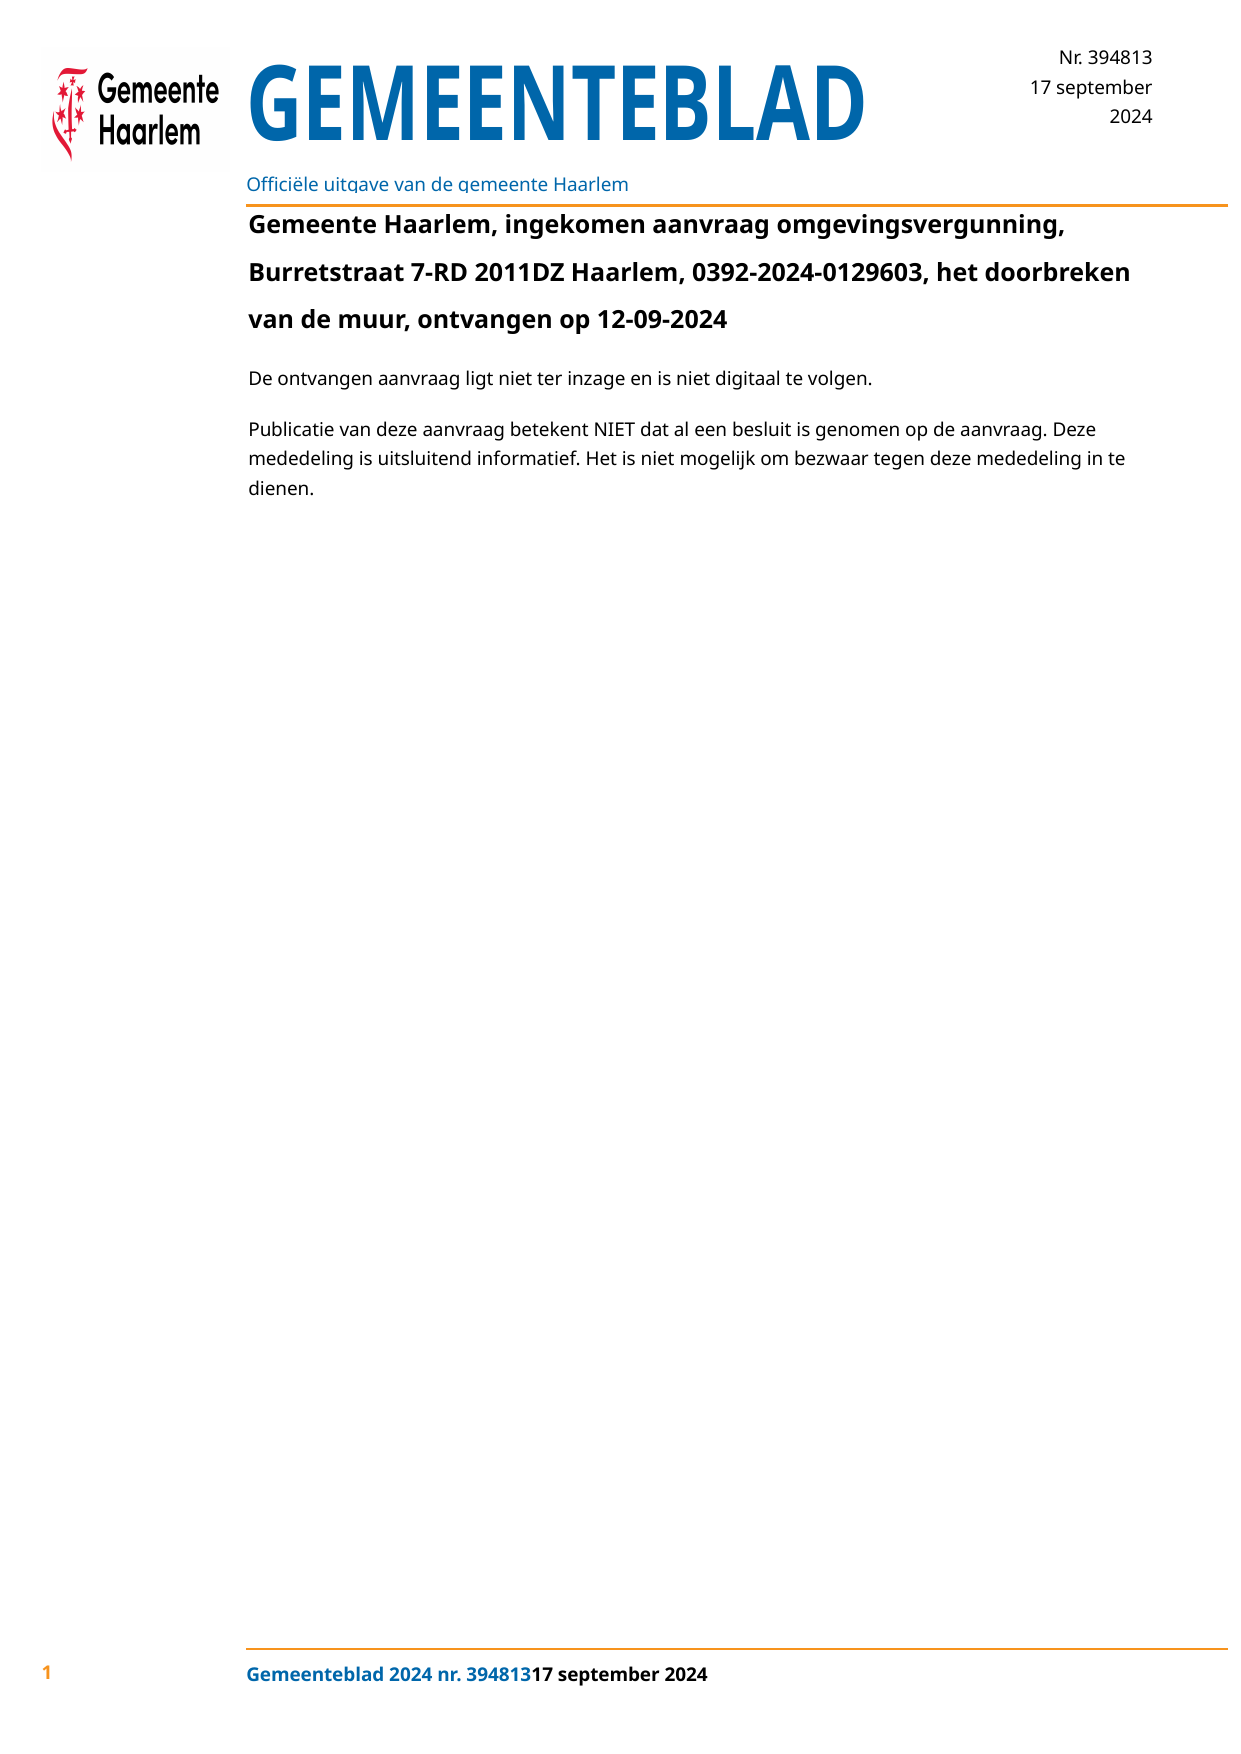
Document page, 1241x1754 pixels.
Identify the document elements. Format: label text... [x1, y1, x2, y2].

text De ontvangen aanvraag ligt niet ter inzage en is niet digitaal te volgen. [248, 366, 1152, 391]
picture [41, 47, 231, 172]
text Gemeente Haarlem, ingekomen aanvraag omgevingsvergunning, Burretstraat 7-RD 2011DZ Haarlem, 0392-2024-0129603, het doorbreken van de muur, ontvangen op 12-09-2024 [248, 207, 1152, 336]
text Publicatie van deze aanvraag betekent NIET dat al een besluit is genomen op de aanvraag. Deze mededeling is uitsluitend informatief. Het is niet mogelijk om bezwaar tegen deze mededeling in te dienen. [248, 416, 1152, 501]
